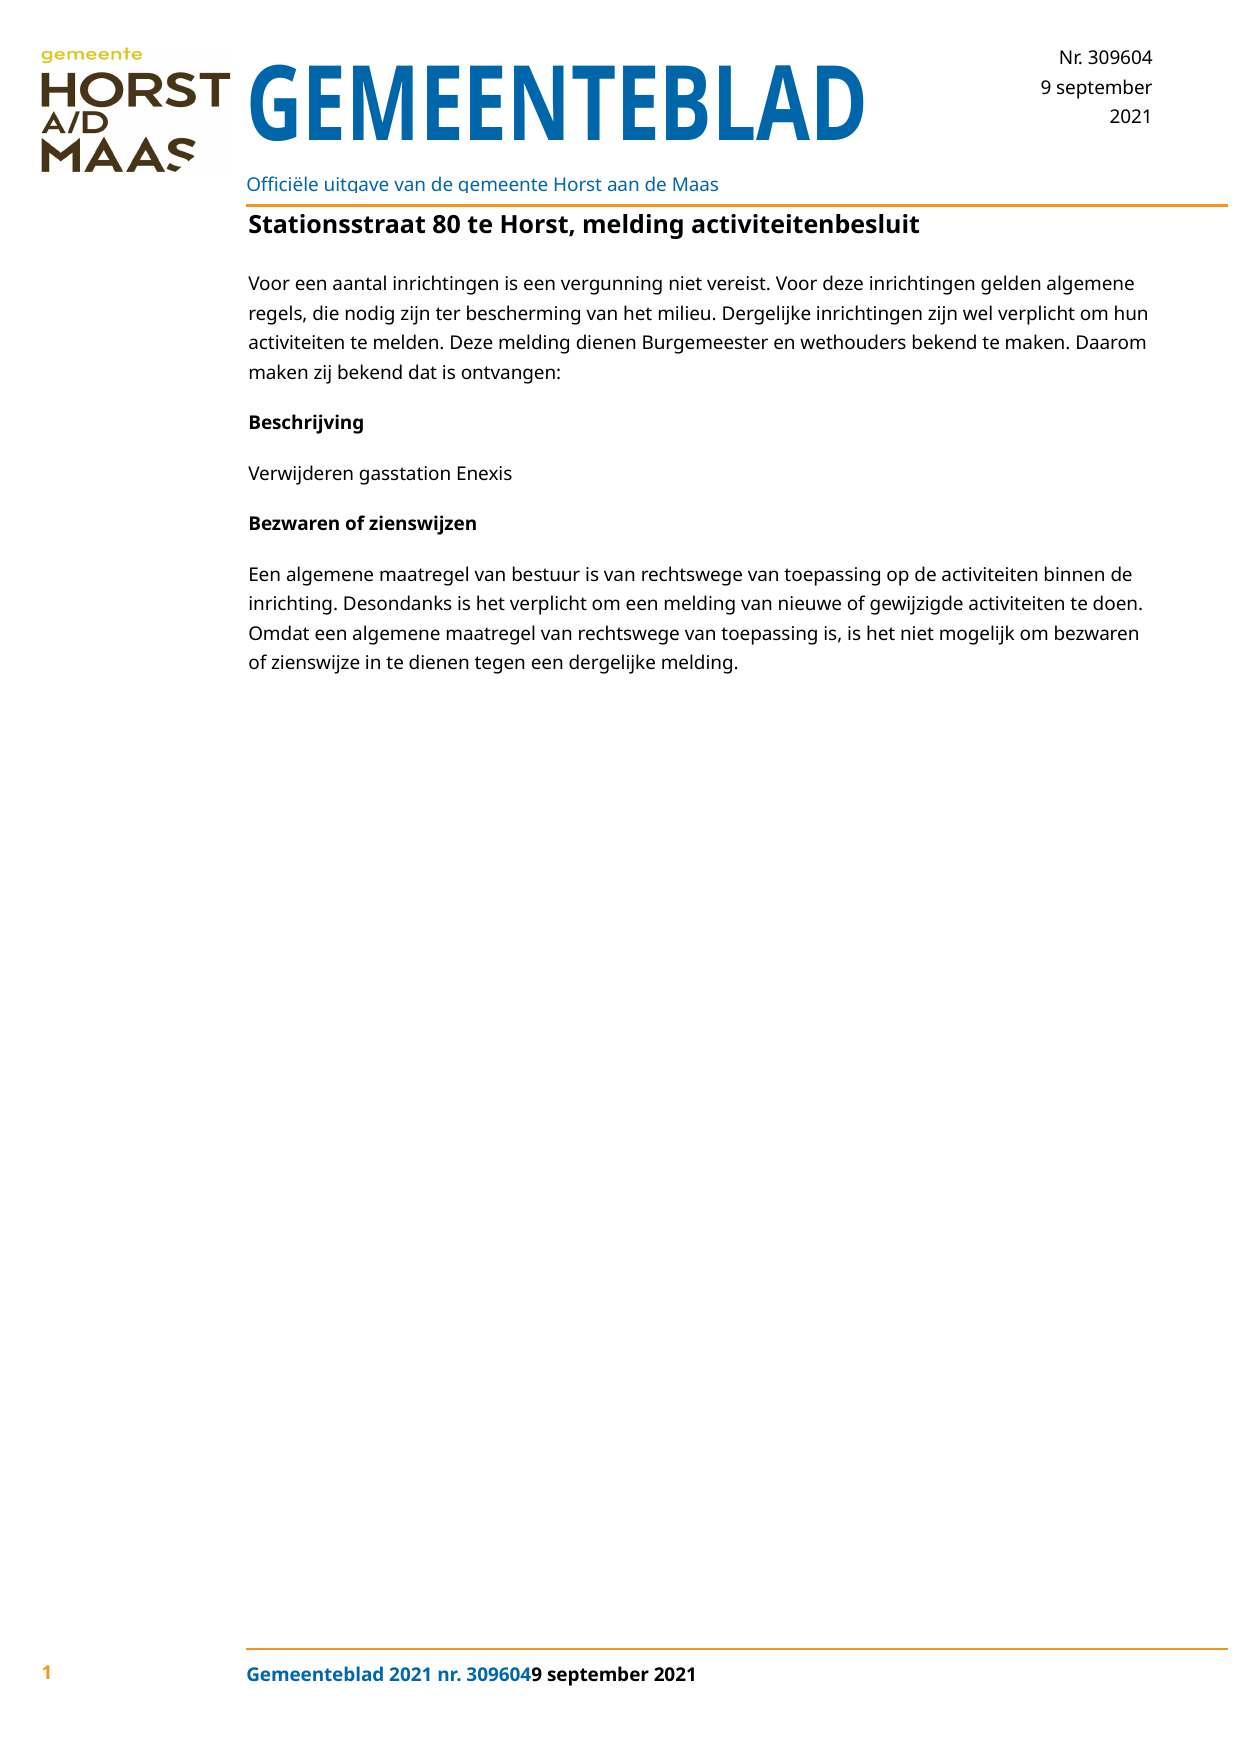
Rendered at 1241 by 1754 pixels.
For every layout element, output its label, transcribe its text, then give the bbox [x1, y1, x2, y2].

text Voor een aantal inrichtingen is een vergunning niet vereist. Voor deze inrichtingen gelden algemene regels, die nodig zijn ter bescherming van het milieu. Dergelijke inrichtingen zijn wel verplicht om hun activiteiten te melden. Deze melding dienen Burgemeester en wethouders bekend te maken. Daarom maken zij bekend dat is ontvangen: [248, 270, 1152, 385]
text Beschrijving [248, 409, 1152, 435]
text Stationsstraat 80 te Horst, melding activiteitenbesluit [248, 207, 1152, 241]
text Een algemene maatregel van bestuur is van rechtswege van toepassing op de activiteiten binnen de inrichting. Desondanks is het verplicht om een melding van nieuwe of gewijzigde activiteiten te doen. Omdat een algemene maatregel van rechtswege van toepassing is, is het niet mogelijk om bezwaren of zienswijze in te dienen tegen een dergelijke melding. [248, 561, 1152, 675]
text Verwijderen gasstation Enexis [248, 460, 1152, 486]
text Bezwaren of zienswijzen [248, 510, 1152, 536]
picture [41, 47, 231, 172]
